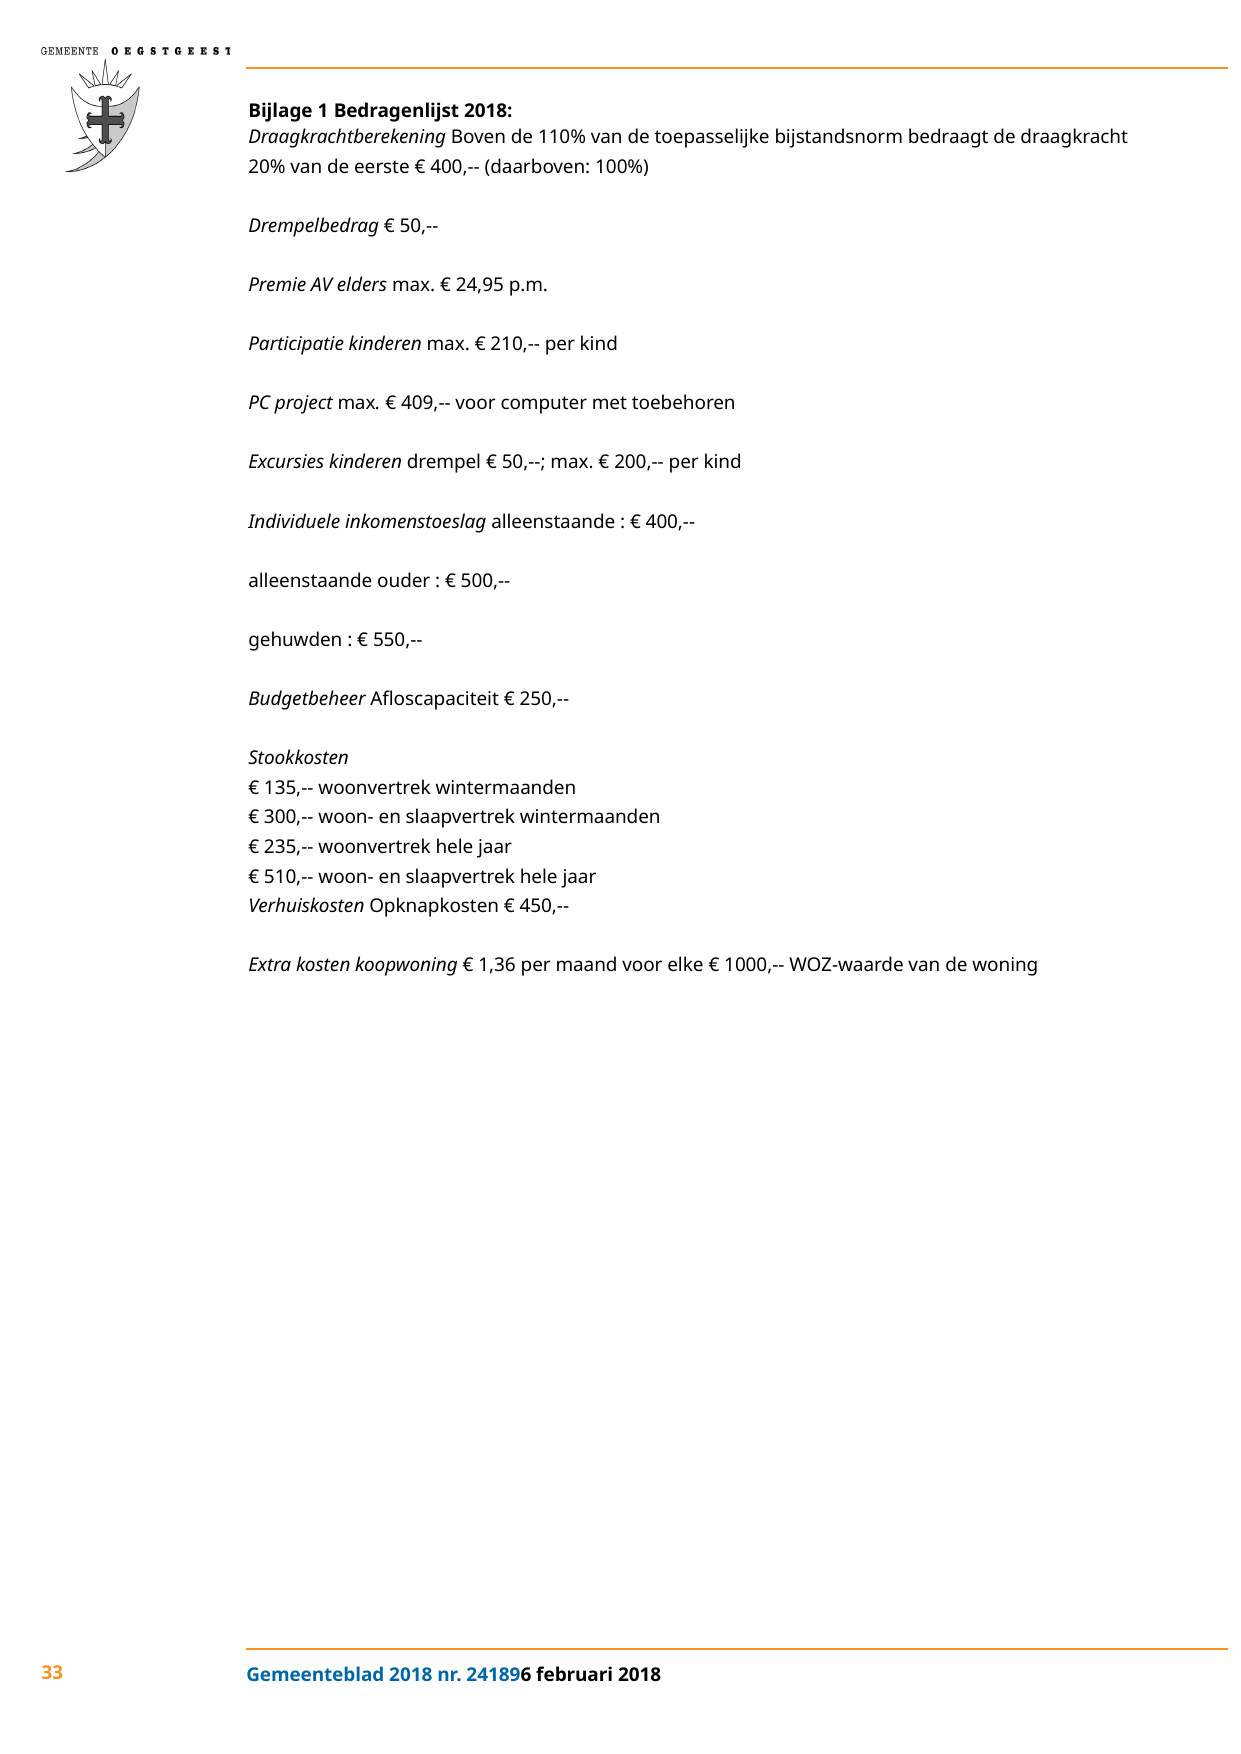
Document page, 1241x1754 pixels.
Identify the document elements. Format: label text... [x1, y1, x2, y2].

text gehuwden : € 550,-- [248, 626, 1152, 652]
text € 235,-- woonvertrek hele jaar [248, 833, 1152, 859]
text Budgetbeheer Afloscapaciteit € 250,-- [248, 685, 1152, 711]
text Bijlage 1 Bedragenlijst 2018: [248, 95, 1152, 123]
picture [41, 47, 231, 172]
text Stookkosten [248, 744, 1152, 770]
text Individuele inkomenstoeslag alleenstaande : € 400,-- [248, 508, 1152, 534]
text PC project max. € 409,-- voor computer met toebehoren [248, 389, 1152, 415]
text € 300,-- woon- en slaapvertrek wintermaanden [248, 804, 1152, 829]
text € 135,-- woonvertrek wintermaanden [248, 774, 1152, 800]
text € 510,-- woon- en slaapvertrek hele jaar [248, 863, 1152, 889]
text alleenstaande ouder : € 500,-- [248, 567, 1152, 593]
text Verhuiskosten Opknapkosten € 450,-- [248, 892, 1152, 918]
text Extra kosten koopwoning € 1,36 per maand voor elke € 1000,-- WOZ-waarde van de woning [248, 952, 1152, 977]
text Draagkrachtberekening Boven de 110% van de toepasselijke bijstandsnorm bedraagt de draagkracht 20% van de eerste € 400,-- (daarboven: 100%) [248, 123, 1152, 179]
text Premie AV elders max. € 24,95 p.m. [248, 271, 1152, 297]
text Excursies kinderen drempel € 50,--; max. € 200,-- per kind [248, 449, 1152, 474]
text Drempelbedrag € 50,-- [248, 212, 1152, 238]
text Participatie kinderen max. € 210,-- per kind [248, 330, 1152, 356]
